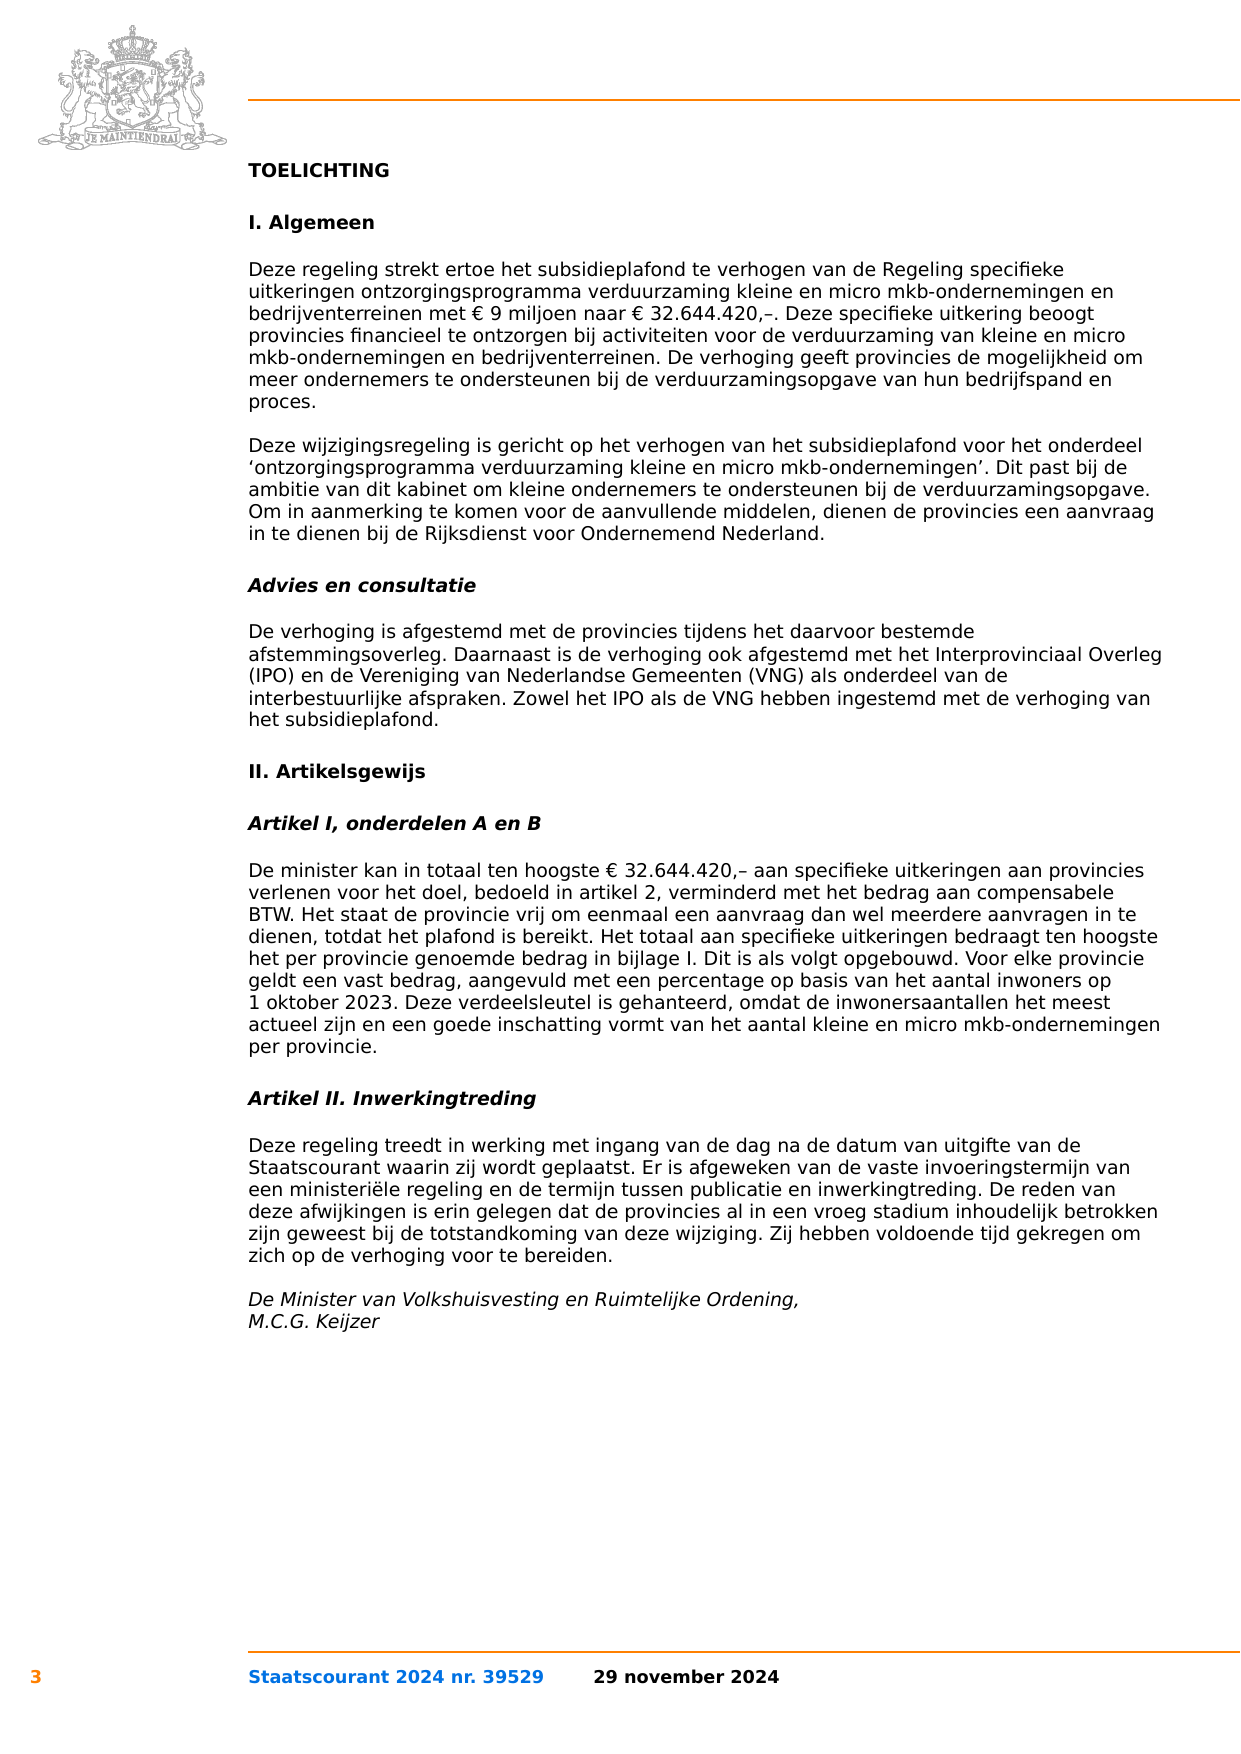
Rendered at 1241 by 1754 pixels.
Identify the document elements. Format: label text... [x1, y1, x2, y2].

subtitle TOELICHTING [248, 160, 1163, 182]
subtitle Artikel II. Inwerkingtreding [248, 1088, 1163, 1110]
text Deze regeling treedt in werking met ingang van de dag na de datum van uitgifte van de Staatscourant waarin zij wordt geplaatst. Er is afgeweken van de vaste invoeringstermijn van een ministeriële regeling en de termijn tussen publicatie en inwerkingtreding. De reden van deze afwijkingen is erin gelegen dat de provincies al in een vroeg stadium inhoudelijk betrokken zijn geweest bij de totstandkoming van deze wijziging. Zij hebben voldoende tijd gekregen om zich op de verhoging voor te bereiden. [248, 1135, 1163, 1267]
text De verhoging is afgestemd met de provincies tijdens het daarvoor bestemde afstemmingsoverleg. Daarnaast is de verhoging ook afgestemd met het Interprovinciaal Overleg (IPO) en de Vereniging van Nederlandse Gemeenten (VNG) als onderdeel van de interbestuurlijke afspraken. Zowel het IPO als de VNG hebben ingestemd met de verhoging van het subsidieplafond. [248, 621, 1163, 731]
subtitle Advies en consultatie [248, 574, 1163, 596]
text De Minister van Volkshuisvesting en Ruimtelijke Ordening, M.C.G. Keijzer [248, 1289, 1163, 1333]
picture [38, 25, 227, 150]
text De minister kan in totaal ten hoogste € 32.644.420,– aan specifieke uitkeringen aan provincies verlenen voor het doel, bedoeld in artikel 2, verminderd met het bedrag aan compensabele BTW. Het staat de provincie vrij om eenmaal een aanvraag dan wel meerdere aanvragen in te dienen, totdat het plafond is bereikt. Het totaal aan specifieke uitkeringen bedraagt ten hoogste het per provincie genoemde bedrag in bijlage I. Dit is als volgt opgebouwd. Voor elke provincie geldt een vast bedrag, aangevuld met een percentage op basis van het aantal inwoners op 1 oktober 2023. Deze verdeelsleutel is gehanteerd, omdat de inwonersaantallen het meest actueel zijn en een goede inschatting vormt van het aantal kleine en micro mkb-ondernemingen per provincie. [248, 860, 1163, 1058]
subtitle I. Algemeen [248, 212, 1163, 234]
text Deze wijzigingsregeling is gericht op het verhogen van het subsidieplafond voor het onderdeel ‘ontzorgingsprogramma verduurzaming kleine en micro mkb-ondernemingen’. Dit past bij de ambitie van dit kabinet om kleine ondernemers te ondersteunen bij de verduurzamingsopgave. Om in aanmerking te komen voor de aanvullende middelen, dienen de provincies een aanvraag in te dienen bij de Rijksdienst voor Ondernemend Nederland. [248, 434, 1163, 544]
subtitle II. Artikelsgewijs [248, 761, 1163, 783]
text Deze regeling strekt ertoe het subsidieplafond te verhogen van de Regeling specifieke uitkeringen ontzorgingsprogramma verduurzaming kleine en micro mkb-ondernemingen en bedrijventerreinen met € 9 miljoen naar € 32.644.420,–. Deze specifieke uitkering beoogt provincies financieel te ontzorgen bij activiteiten voor de verduurzaming van kleine en micro mkb-ondernemingen en bedrijventerreinen. De verhoging geeft provincies de mogelijkheid om meer ondernemers te ondersteunen bij de verduurzamingsopgave van hun bedrijfspand en proces. [248, 259, 1163, 413]
subtitle Artikel I, onderdelen A en B [248, 813, 1163, 835]
